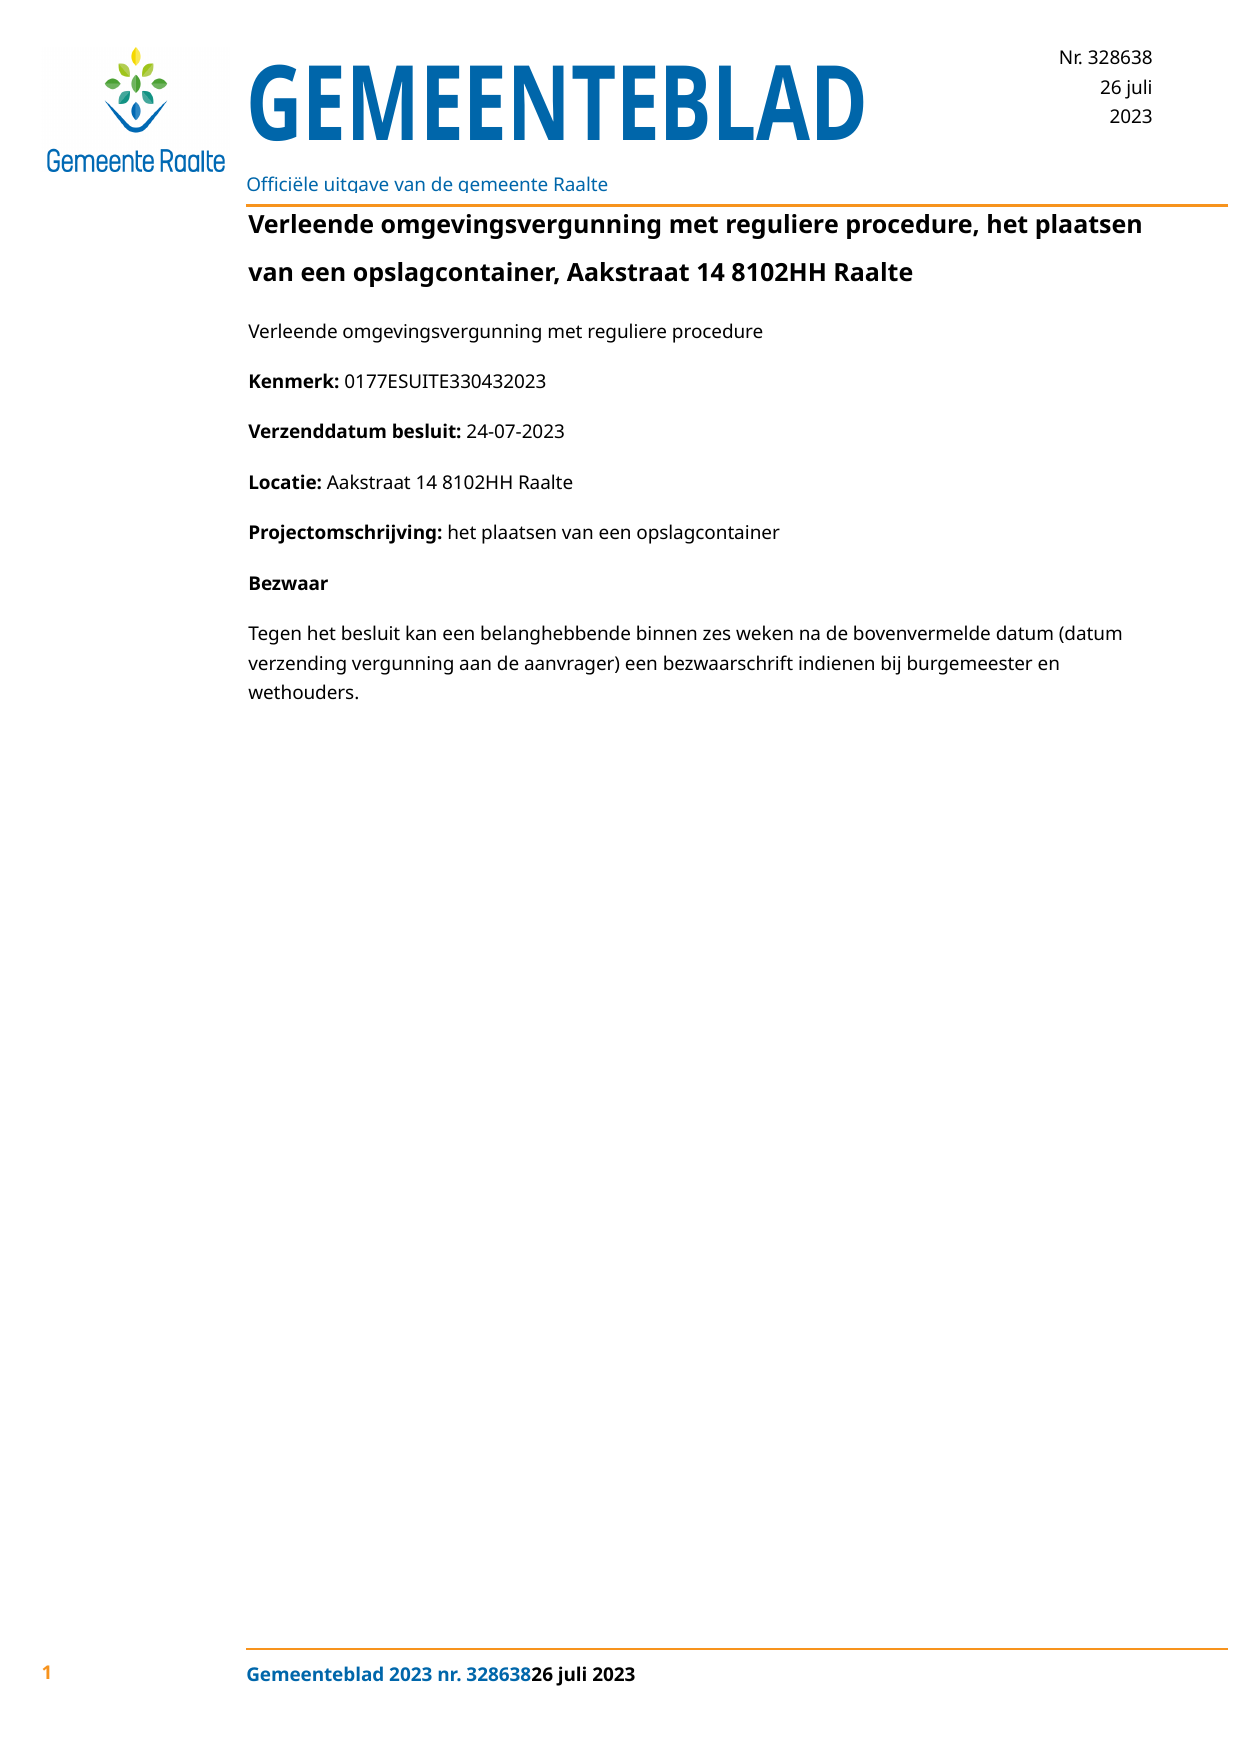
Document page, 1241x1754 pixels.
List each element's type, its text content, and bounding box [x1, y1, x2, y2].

text Projectomschrijving: het plaatsen van een opslagcontainer [248, 519, 1152, 545]
text Verzenddatum besluit: 24-07-2023 [248, 419, 1152, 444]
text Verleende omgevingsvergunning met reguliere procedure, het plaatsen van een opslagcontainer, Aakstraat 14 8102HH Raalte [248, 207, 1152, 288]
text Locatie: Aakstraat 14 8102HH Raalte [248, 469, 1152, 495]
text Kenmerk: 0177ESUITE330432023 [248, 368, 1152, 394]
text Bezwaar [248, 570, 1152, 596]
text Verleende omgevingsvergunning met reguliere procedure [248, 318, 1152, 344]
picture [41, 47, 231, 172]
text Tegen het besluit kan een belanghebbende binnen zes weken na de bovenvermelde datum (datum verzending vergunning aan de aanvrager) een bezwaarschrift indienen bij burgemeester en wethouders. [248, 620, 1152, 705]
